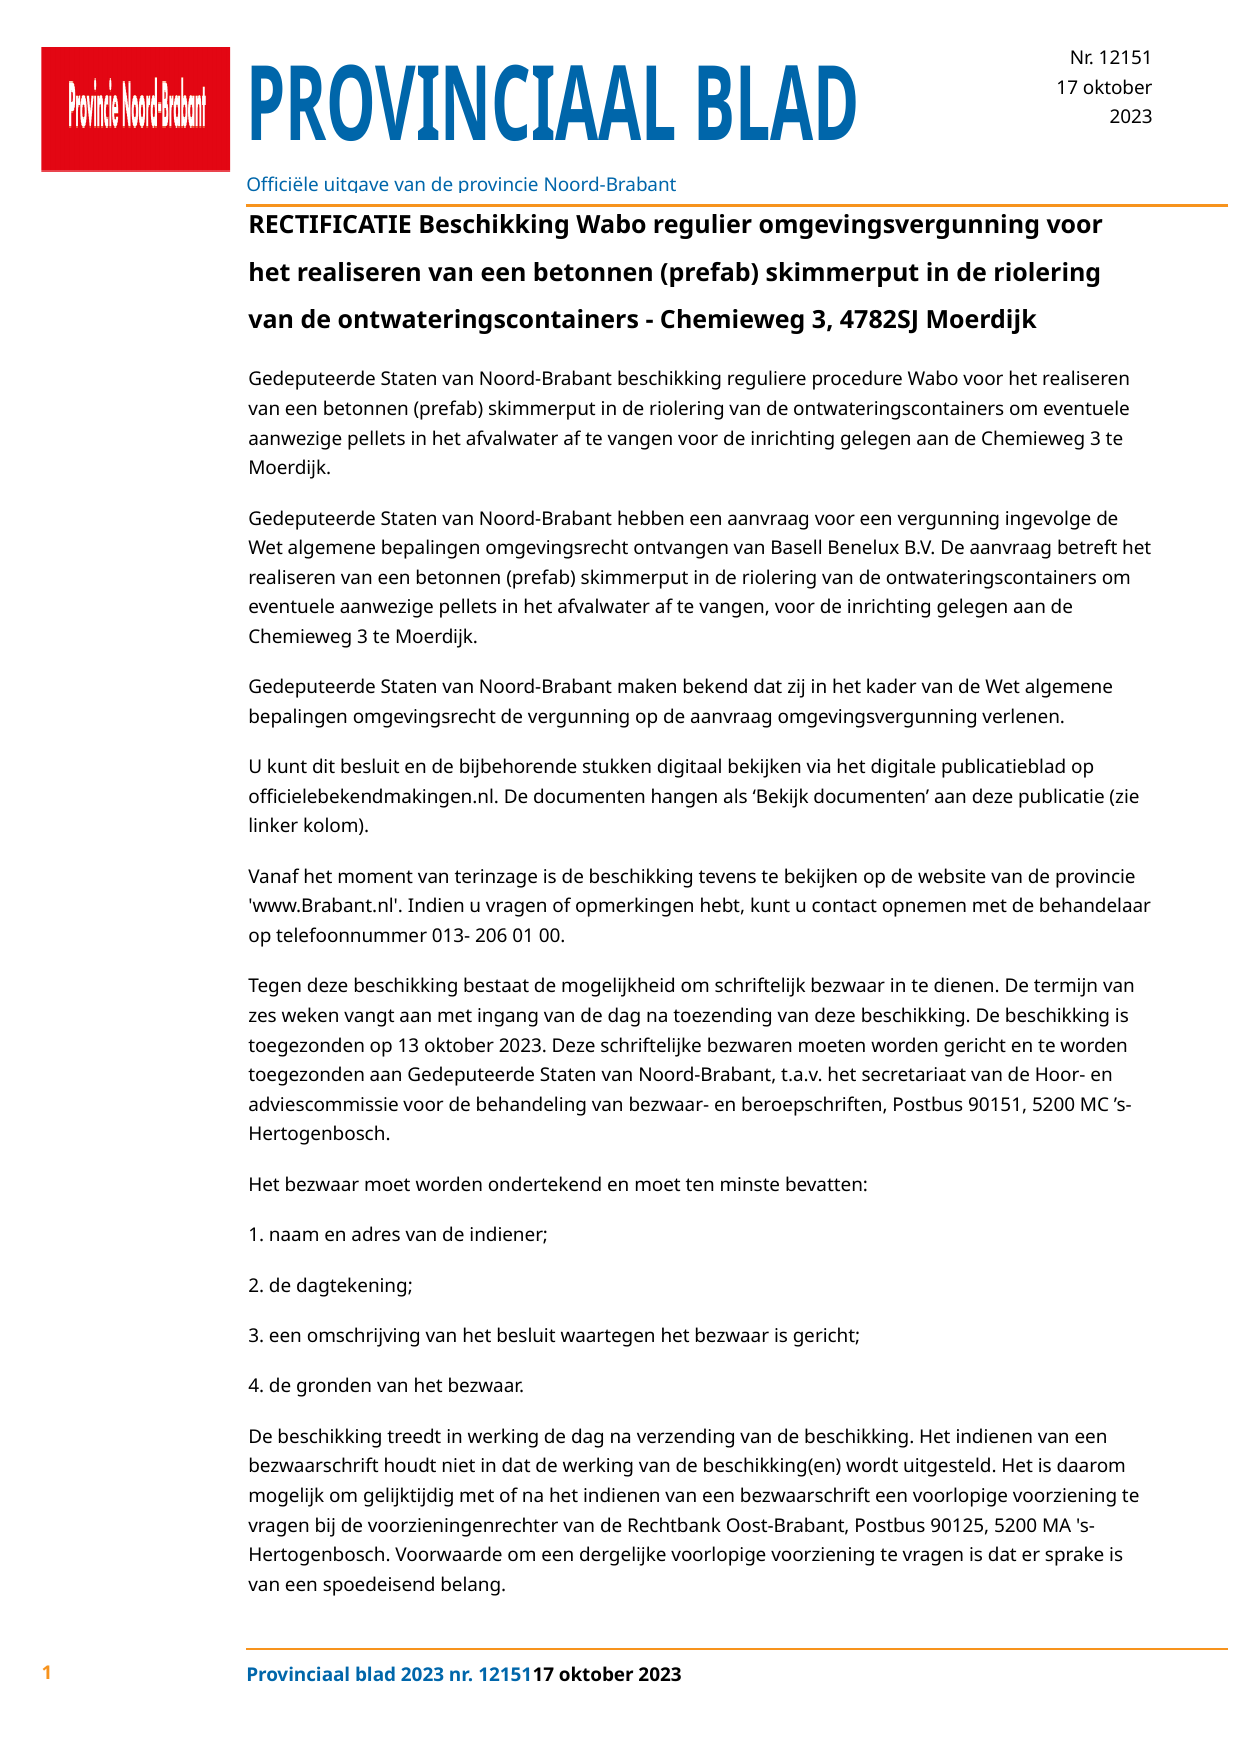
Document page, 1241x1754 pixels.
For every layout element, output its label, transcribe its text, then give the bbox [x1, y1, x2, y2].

text U kunt dit besluit en de bijbehorende stukken digitaal bekijken via het digitale publicatieblad op officielebekendmakingen.nl. De documenten hangen als ‘Bekijk documenten’ aan deze publicatie (zie linker kolom). [248, 753, 1152, 838]
text De beschikking treedt in werking de dag na verzending van de beschikking. Het indienen van een bezwaarschrift houdt niet in dat de werking van de beschikking(en) wordt uitgesteld. Het is daarom mogelijk om gelijktijdig met of na het indienen van een bezwaarschrift een voorlopige voorziening te vragen bij de voorzieningenrechter van de Rechtbank Oost-Brabant, Postbus 90125, 5200 MA 's-Hertogenbosch. Voorwaarde om een dergelijke voorlopige voorziening te vragen is dat er sprake is van een spoedeisend belang. [248, 1423, 1152, 1597]
text Vanaf het moment van terinzage is de beschikking tevens te bekijken op de website van de provincie 'www.Brabant.nl'. Indien u vragen of opmerkingen hebt, kunt u contact opnemen met de behandelaar op telefoonnummer 013- 206 01 00. [248, 863, 1152, 948]
text Gedeputeerde Staten van Noord-Brabant beschikking reguliere procedure Wabo voor het realiseren van een betonnen (prefab) skimmerput in de riolering van de ontwateringscontainers om eventuele aanwezige pellets in het afvalwater af te vangen voor de inrichting gelegen aan de Chemieweg 3 te Moerdijk. [248, 366, 1152, 480]
text 4. de gronden van het bezwaar. [248, 1373, 1152, 1398]
text Gedeputeerde Staten van Noord-Brabant maken bekend dat zij in het kader van de Wet algemene bepalingen omgevingsrecht de vergunning op de aanvraag omgevingsvergunning verlenen. [248, 673, 1152, 729]
picture [41, 47, 231, 172]
text RECTIFICATIE Beschikking Wabo regulier omgevingsvergunning voor het realiseren van een betonnen (prefab) skimmerput in de riolering van de ontwateringscontainers - Chemieweg 3, 4782SJ Moerdijk [248, 207, 1152, 336]
text Het bezwaar moet worden ondertekend en moet ten minste bevatten: [248, 1171, 1152, 1197]
text 2. de dagtekening; [248, 1272, 1152, 1297]
text 1. naam en adres van de indiener; [248, 1221, 1152, 1247]
text 3. een omschrijving van het besluit waartegen het bezwaar is gericht; [248, 1322, 1152, 1348]
text Gedeputeerde Staten van Noord-Brabant hebben een aanvraag voor een vergunning ingevolge de Wet algemene bepalingen omgevingsrecht ontvangen van Basell Benelux B.V. De aanvraag betreft het realiseren van een betonnen (prefab) skimmerput in de riolering van de ontwateringscontainers om eventuele aanwezige pellets in het afvalwater af te vangen, voor de inrichting gelegen aan de Chemieweg 3 te Moerdijk. [248, 505, 1152, 649]
text Tegen deze beschikking bestaat de mogelijkheid om schriftelijk bezwaar in te dienen. De termijn van zes weken vangt aan met ingang van de dag na toezending van deze beschikking. De beschikking is toegezonden op 13 oktober 2023. Deze schriftelijke bezwaren moeten worden gericht en te worden toegezonden aan Gedeputeerde Staten van Noord-Brabant, t.a.v. het secretariaat van de Hoor- en adviescommissie voor de behandeling van bezwaar- en beroepschriften, Postbus 90151, 5200 MC ’s-Hertogenbosch. [248, 973, 1152, 1146]
